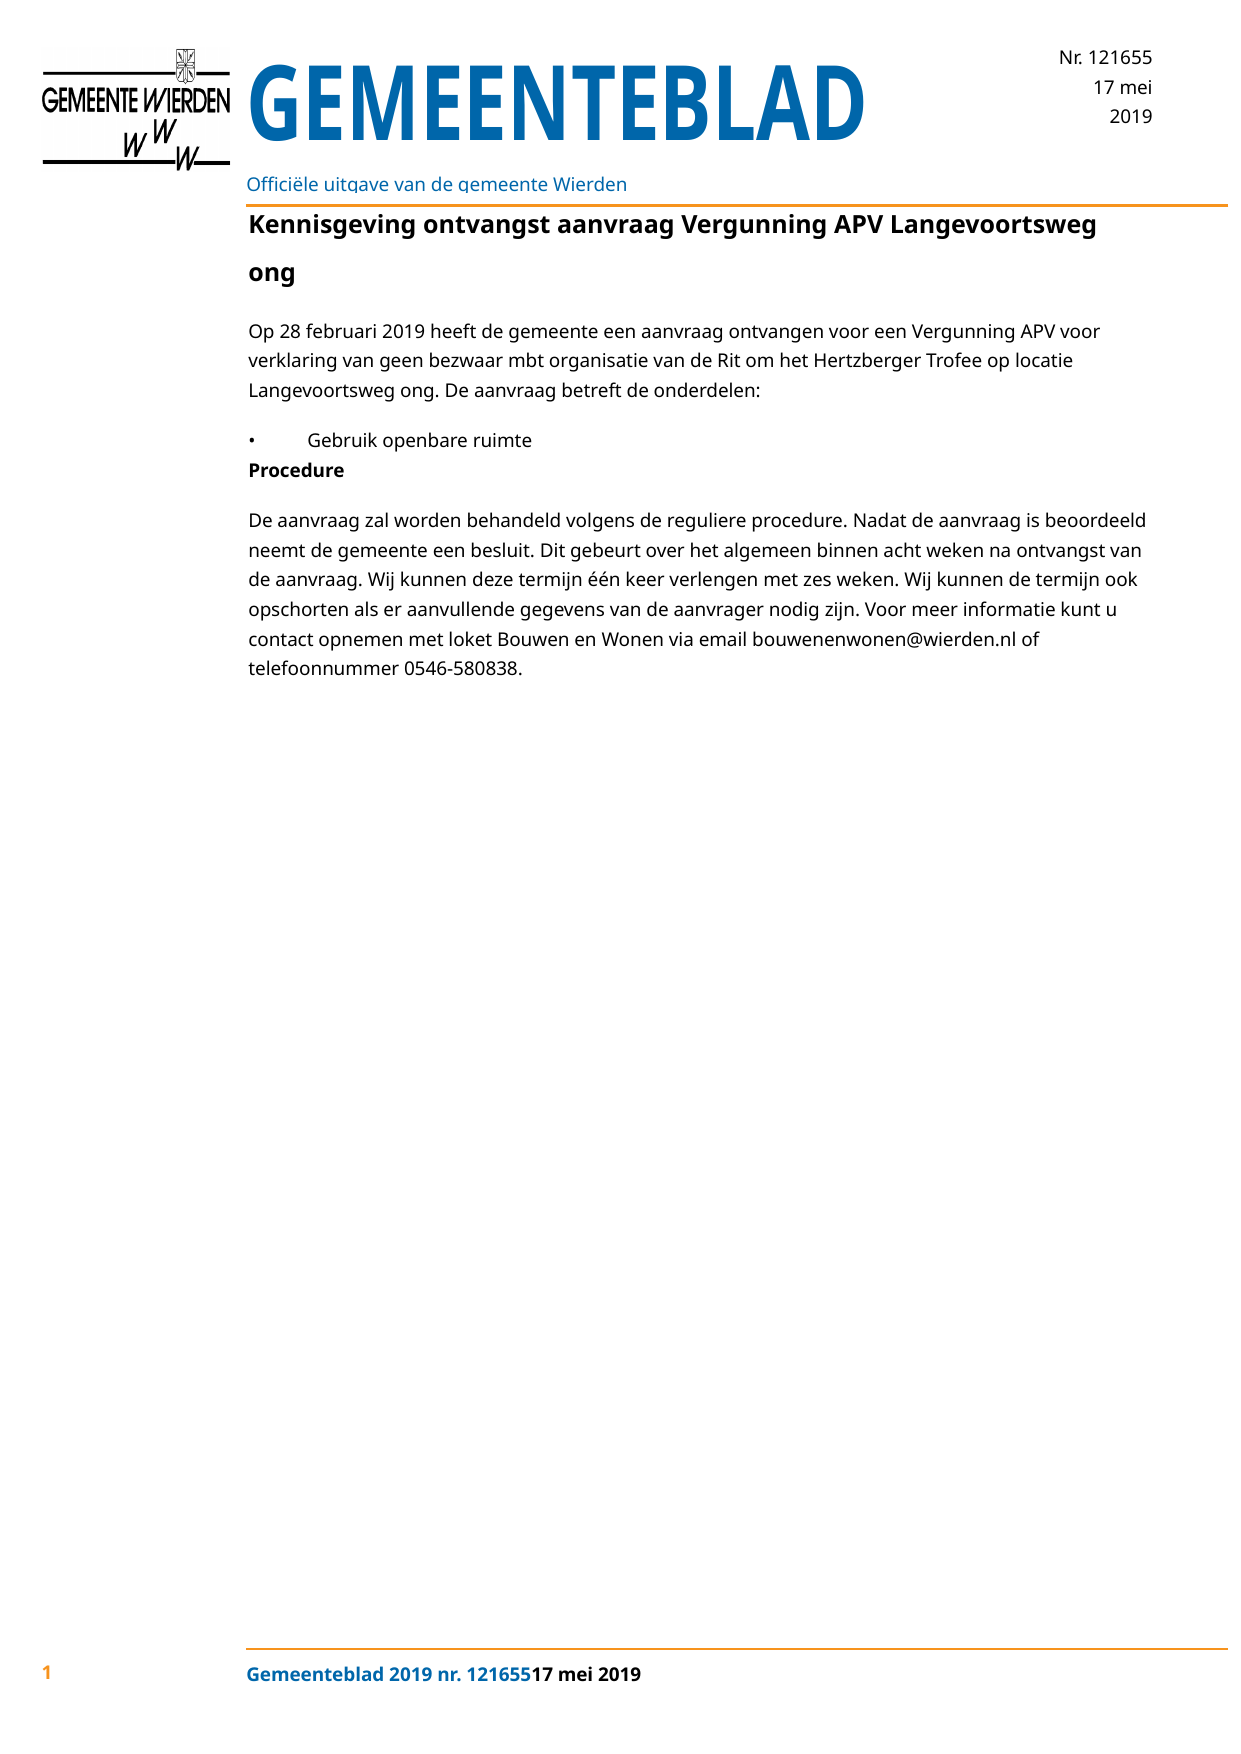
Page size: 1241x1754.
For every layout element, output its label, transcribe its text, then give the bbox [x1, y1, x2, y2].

list Gebruik openbare ruimte [248, 427, 1152, 453]
text De aanvraag zal worden behandeld volgens de reguliere procedure. Nadat de aanvraag is beoordeeld neemt de gemeente een besluit. Dit gebeurt over het algemeen binnen acht weken na ontvangst van de aanvraag. Wij kunnen deze termijn één keer verlengen met zes weken. Wij kunnen de termijn ook opschorten als er aanvullende gegevens van de aanvrager nodig zijn. Voor meer informatie kunt u contact opnemen met loket Bouwen en Wonen via email bouwenenwonen@wierden.nl of telefoonnummer 0546-580838. [248, 507, 1152, 681]
text Kennisgeving ontvangst aanvraag Vergunning APV Langevoortsweg ong [248, 207, 1152, 288]
text Op 28 februari 2019 heeft de gemeente een aanvraag ontvangen voor een Vergunning APV voor verklaring van geen bezwaar mbt organisatie van de Rit om het Hertzberger Trofee op locatie Langevoortsweg ong. De aanvraag betreft de onderdelen: [248, 318, 1152, 403]
text Procedure [248, 457, 1152, 483]
picture [41, 47, 231, 172]
